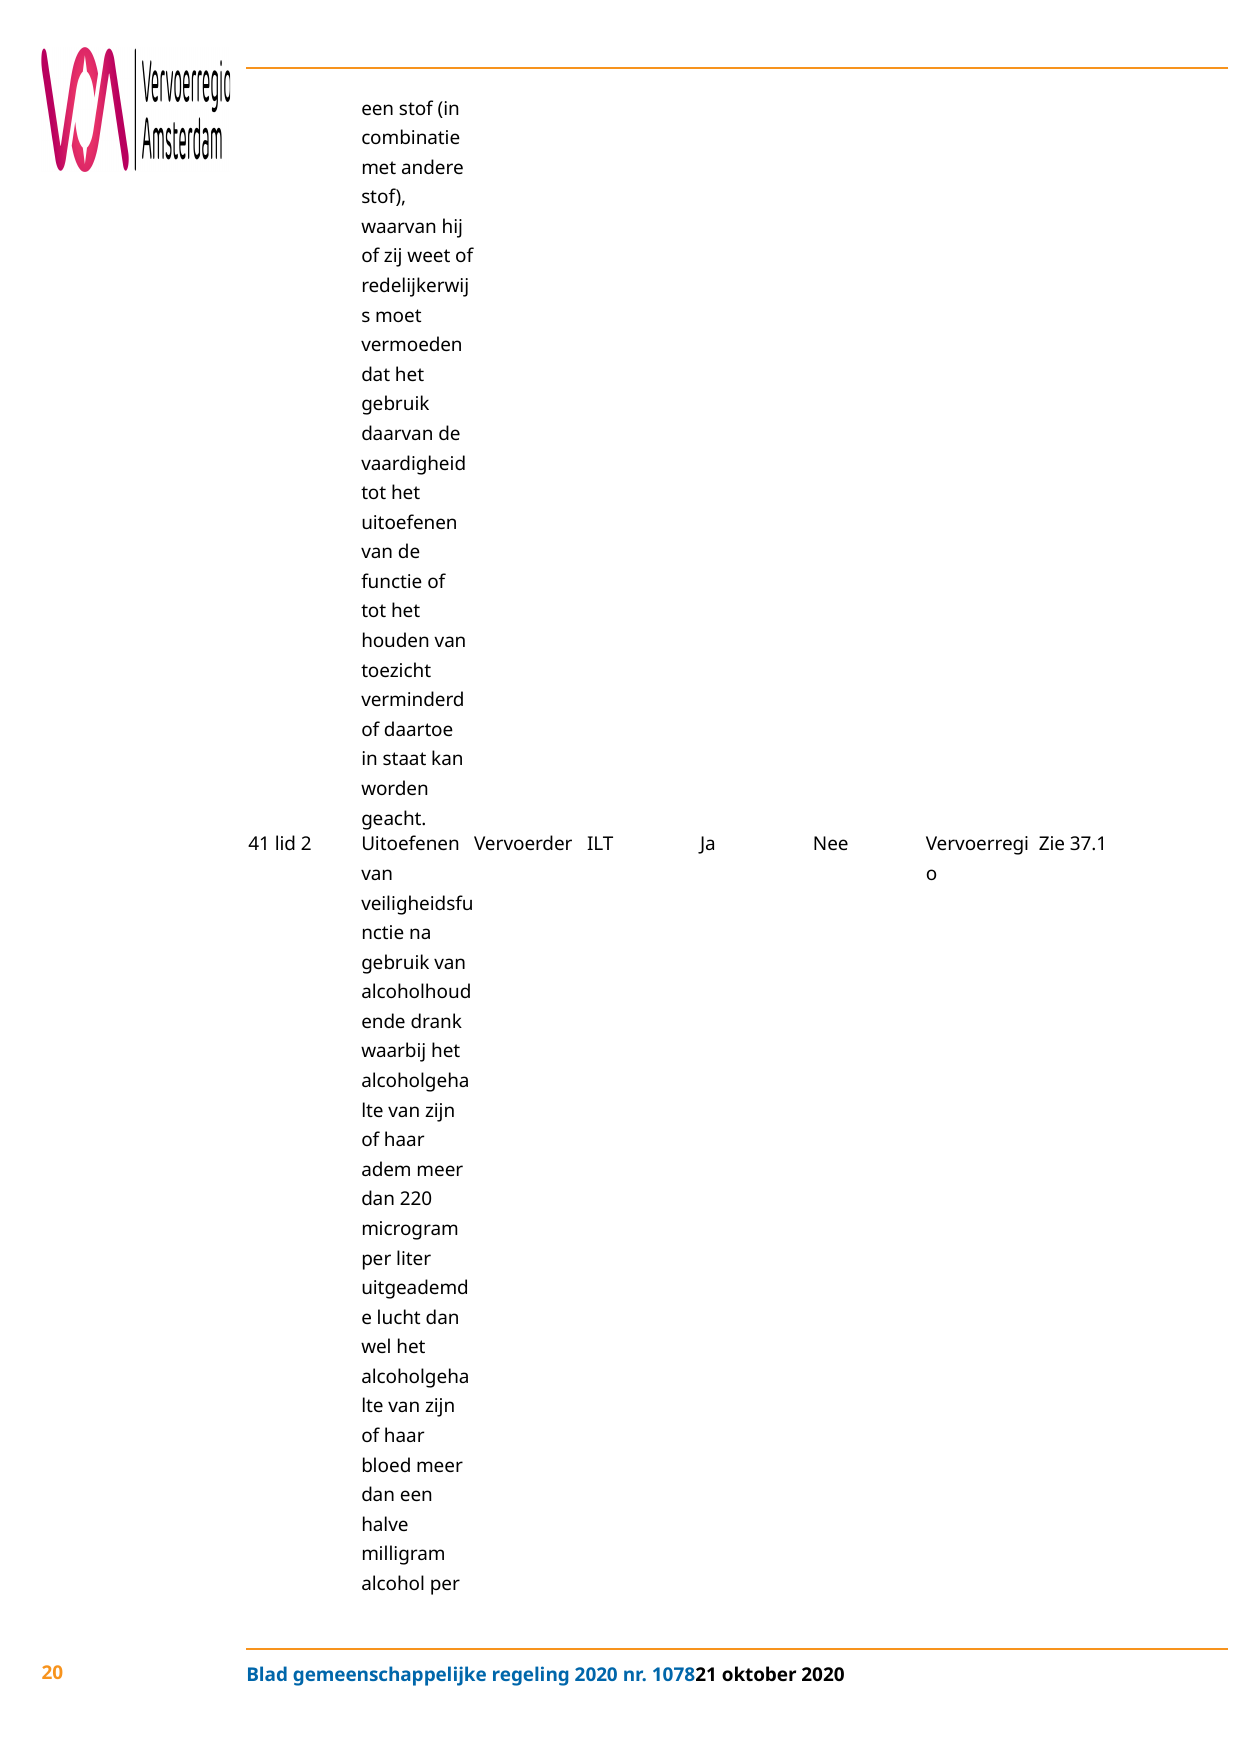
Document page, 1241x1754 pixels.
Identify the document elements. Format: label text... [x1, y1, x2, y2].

table_cell [587, 95, 700, 831]
table_cell Uitoefenen van veiligheidsfunctie na gebruik van alcoholhoudende drank waarbij het alcoholgehalte van zijn of haar adem meer dan 220 microgram per liter uitgeademde lucht dan wel het alcoholgehalte van zijn of haar bloed meer dan een halve milligram alcohol per [361, 831, 474, 1596]
table_cell Zie 37.1 [1039, 831, 1152, 1596]
table_cell een stof (in combinatie met andere stof), waarvan hij of zij weet of redelijkerwijs moet vermoeden dat het gebruik daarvan de vaardigheid tot het uitoefenen van de functie of tot het houden van toezicht verminderd of daartoe in staat kan worden geacht. [361, 95, 474, 831]
table_cell [248, 95, 361, 831]
table_cell ILT [587, 831, 700, 1596]
table_cell Ja [700, 831, 813, 1596]
table_cell Vervoerder [474, 831, 587, 1596]
table_cell 41 lid 2 [248, 831, 361, 1596]
table_cell [813, 95, 926, 831]
table_cell [700, 95, 813, 831]
picture [41, 47, 231, 172]
table_cell [1039, 95, 1152, 831]
table_cell Vervoerregio [926, 831, 1038, 1596]
table_cell [474, 95, 587, 831]
table_cell Nee [813, 831, 926, 1596]
table_cell [926, 95, 1038, 831]
